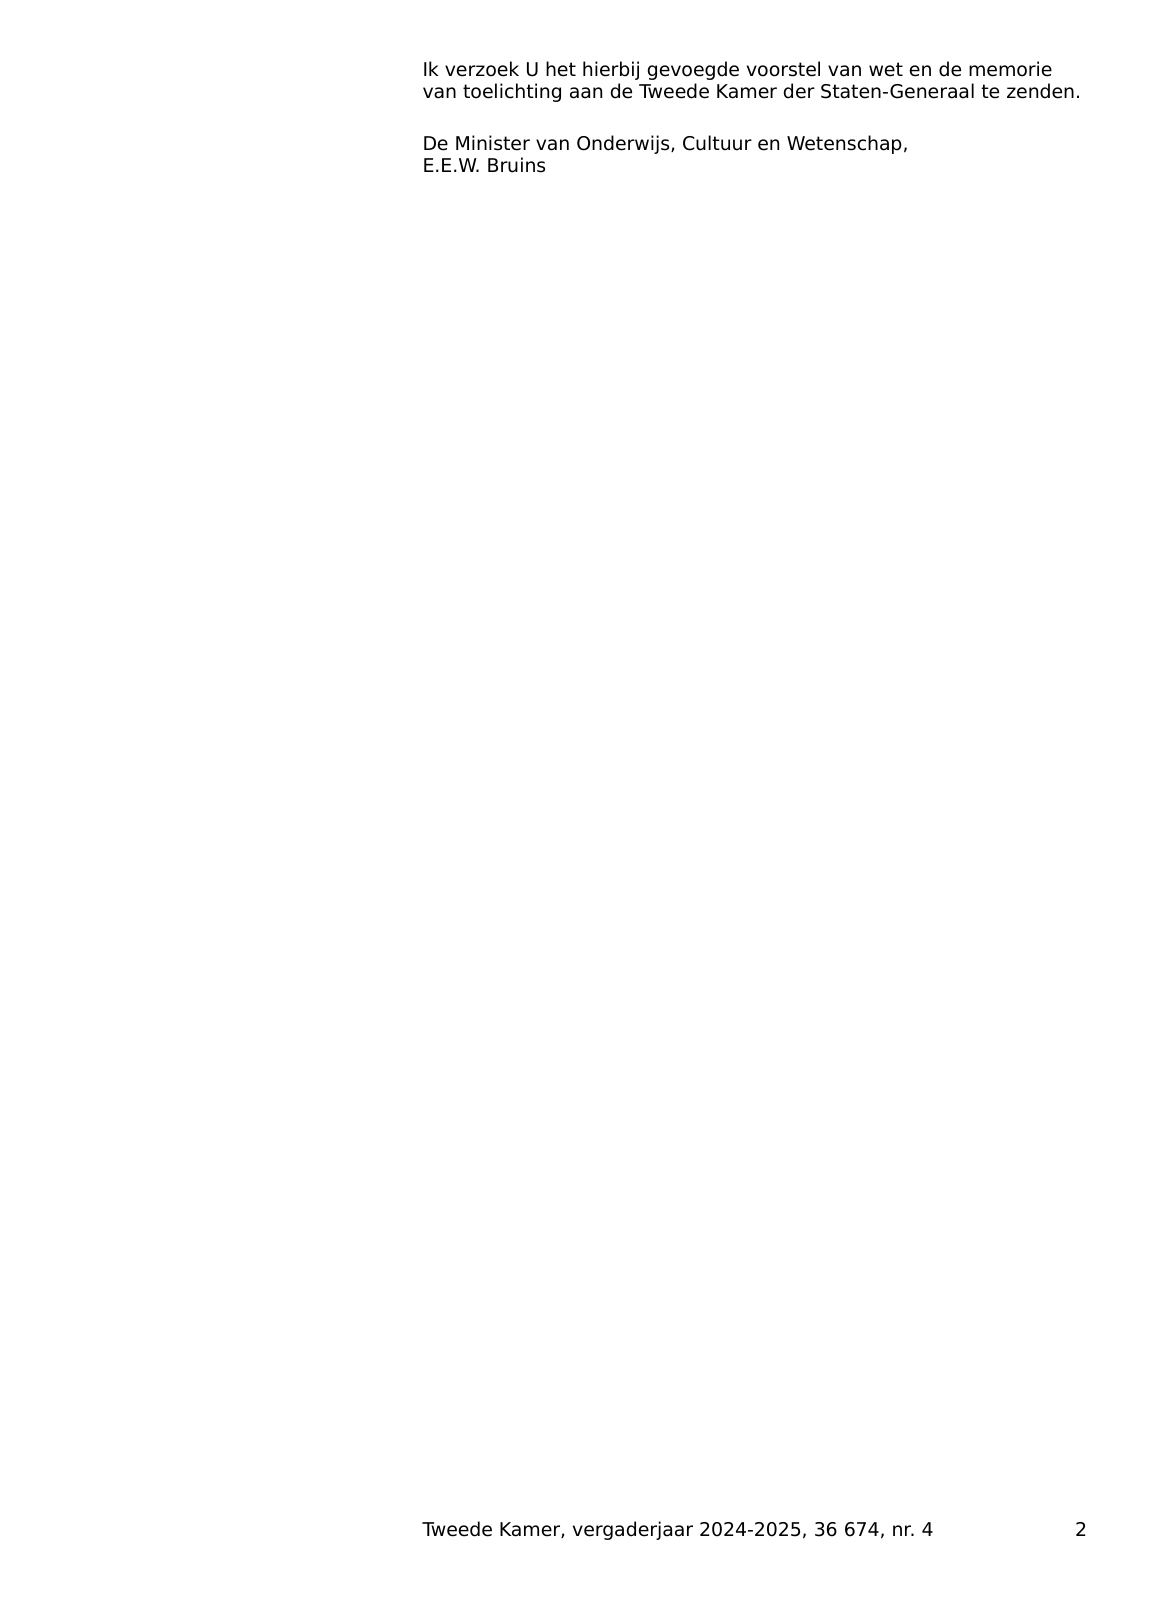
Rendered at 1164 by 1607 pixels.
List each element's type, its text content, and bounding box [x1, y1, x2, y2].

text De Minister van Onderwijs, Cultuur en Wetenschap, E.E.W. Bruins [422, 133, 1087, 177]
text Ik verzoek U het hierbij gevoegde voorstel van wet en de memorie van toelichting aan de Tweede Kamer der Staten-Generaal te zenden. [422, 59, 1087, 103]
